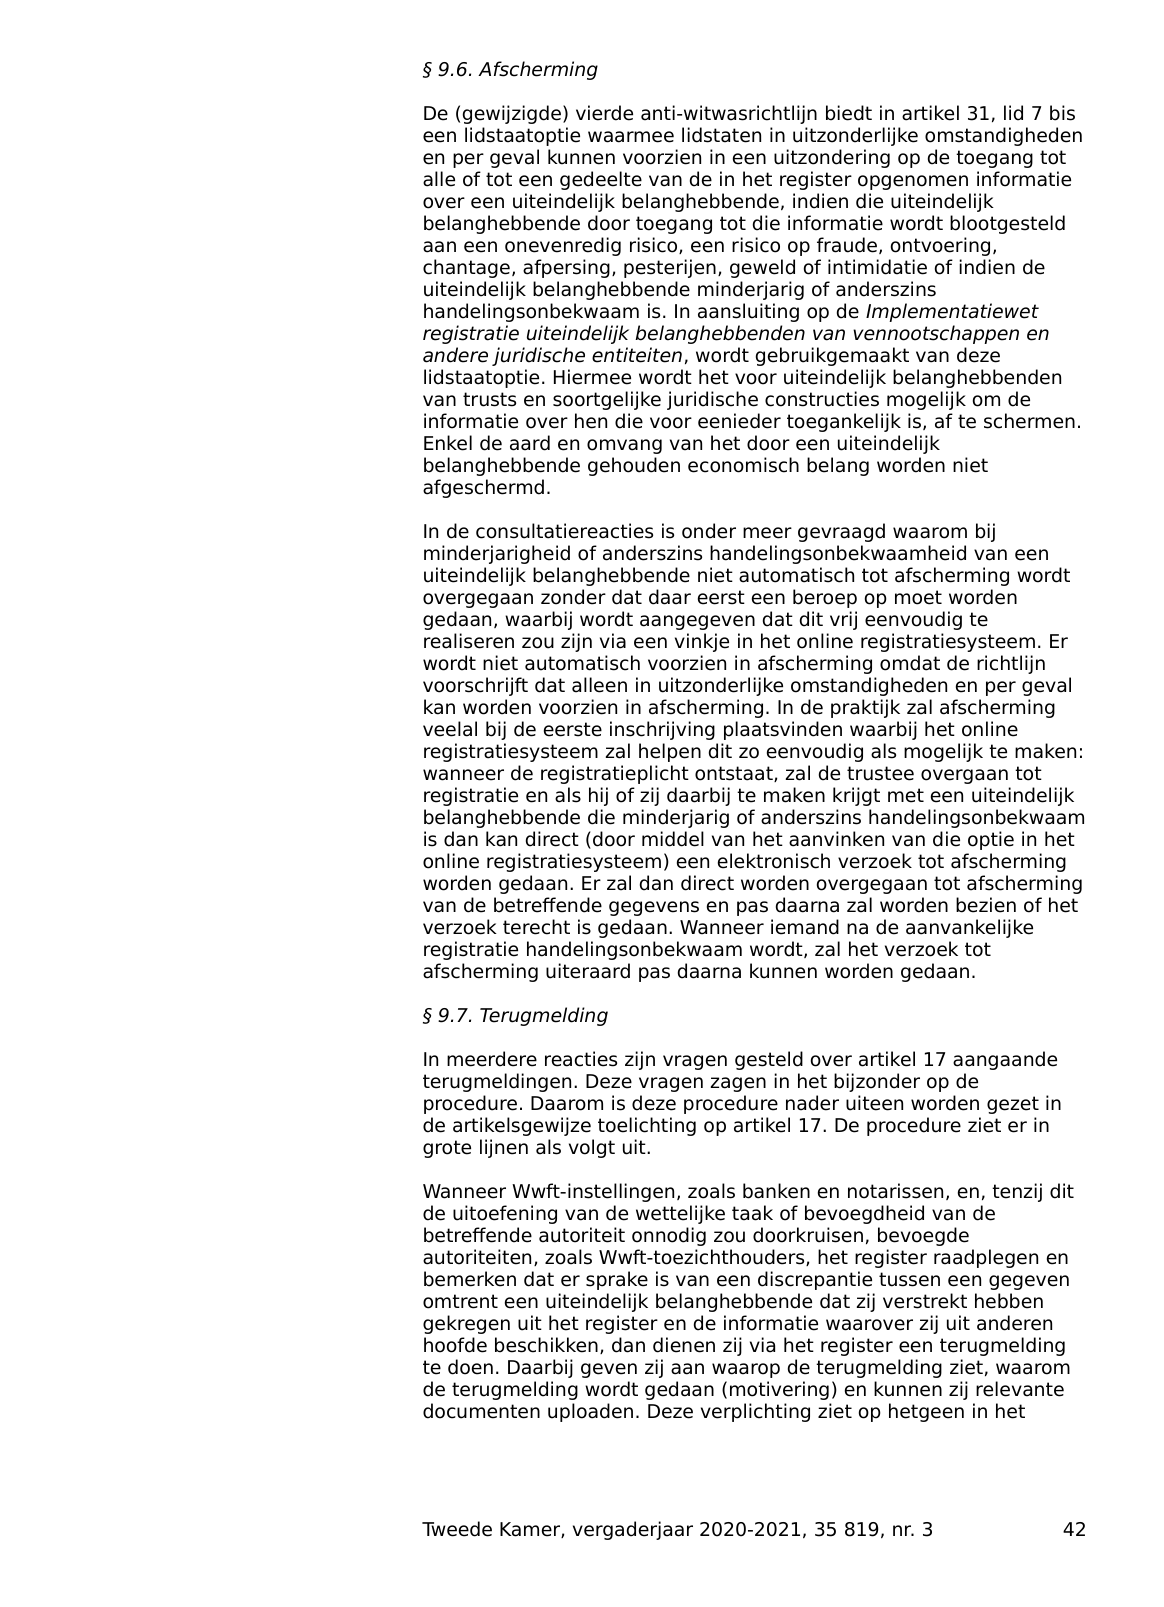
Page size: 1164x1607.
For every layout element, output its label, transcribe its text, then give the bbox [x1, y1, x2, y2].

text Wanneer Wwft-instellingen, zoals banken en notarissen, en, tenzij dit de uitoefening van de wettelijke taak of bevoegdheid van de betreffende autoriteit onnodig zou doorkruisen, bevoegde autoriteiten, zoals Wwft-toezichthouders, het register raadplegen en bemerken dat er sprake is van een discrepantie tussen een gegeven omtrent een uiteindelijk belanghebbende dat zij verstrekt hebben gekregen uit het register en de informatie waarover zij uit anderen hoofde beschikken, dan dienen zij via het register een terugmelding te doen. Daarbij geven zij aan waarop de terugmelding ziet, waarom de terugmelding wordt gedaan (motivering) en kunnen zij relevante documenten uploaden. Deze verplichting ziet op hetgeen in het [422, 1181, 1087, 1423]
text In de consultatiereacties is onder meer gevraagd waarom bij minderjarigheid of anderszins handelingsonbekwaamheid van een uiteindelijk belanghebbende niet automatisch tot afscherming wordt overgegaan zonder dat daar eerst een beroep op moet worden gedaan, waarbij wordt aangegeven dat dit vrij eenvoudig te realiseren zou zijn via een vinkje in het online registratiesysteem. Er wordt niet automatisch voorzien in afscherming omdat de richtlijn voorschrijft dat alleen in uitzonderlijke omstandigheden en per geval kan worden voorzien in afscherming. In de praktijk zal afscherming veelal bij de eerste inschrijving plaatsvinden waarbij het online registratiesysteem zal helpen dit zo eenvoudig als mogelijk te maken: wanneer de registratieplicht ontstaat, zal de trustee overgaan tot registratie en als hij of zij daarbij te maken krijgt met een uiteindelijk belanghebbende die minderjarig of anderszins handelingsonbekwaam is dan kan direct (door middel van het aanvinken van die optie in het online registratiesysteem) een elektronisch verzoek tot afscherming worden gedaan. Er zal dan direct worden overgegaan tot afscherming van de betreffende gegevens en pas daarna zal worden bezien of het verzoek terecht is gedaan. Wanneer iemand na de aanvankelijke registratie handelingsonbekwaam wordt, zal het verzoek tot afscherming uiteraard pas daarna kunnen worden gedaan. [422, 521, 1087, 983]
text De (gewijzigde) vierde anti-witwasrichtlijn biedt in artikel 31, lid 7 bis een lidstaatoptie waarmee lidstaten in uitzonderlijke omstandigheden en per geval kunnen voorzien in een uitzondering op de toegang tot alle of tot een gedeelte van de in het register opgenomen informatie over een uiteindelijk belanghebbende, indien die uiteindelijk belanghebbende door toegang tot die informatie wordt blootgesteld aan een onevenredig risico, een risico op fraude, ontvoering, chantage, afpersing, pesterijen, geweld of intimidatie of indien de uiteindelijk belanghebbende minderjarig of anderszins handelingsonbekwaam is. In aansluiting op de Implementatiewet registratie uiteindelijk belanghebbenden van vennootschappen en andere juridische entiteiten, wordt gebruikgemaakt van deze lidstaatoptie. Hiermee wordt het voor uiteindelijk belanghebbenden van trusts en soortgelijke juridische constructies mogelijk om de informatie over hen die voor eenieder toegankelijk is, af te schermen. Enkel de aard en omvang van het door een uiteindelijk belanghebbende gehouden economisch belang worden niet afgeschermd. [422, 103, 1087, 499]
text In meerdere reacties zijn vragen gesteld over artikel 17 aangaande terugmeldingen. Deze vragen zagen in het bijzonder op de procedure. Daarom is deze procedure nader uiteen worden gezet in de artikelsgewijze toelichting op artikel 17. De procedure ziet er in grote lijnen als volgt uit. [422, 1049, 1087, 1159]
subtitle § 9.6. Afscherming [422, 59, 1087, 81]
subtitle § 9.7. Terugmelding [422, 1005, 1087, 1027]
